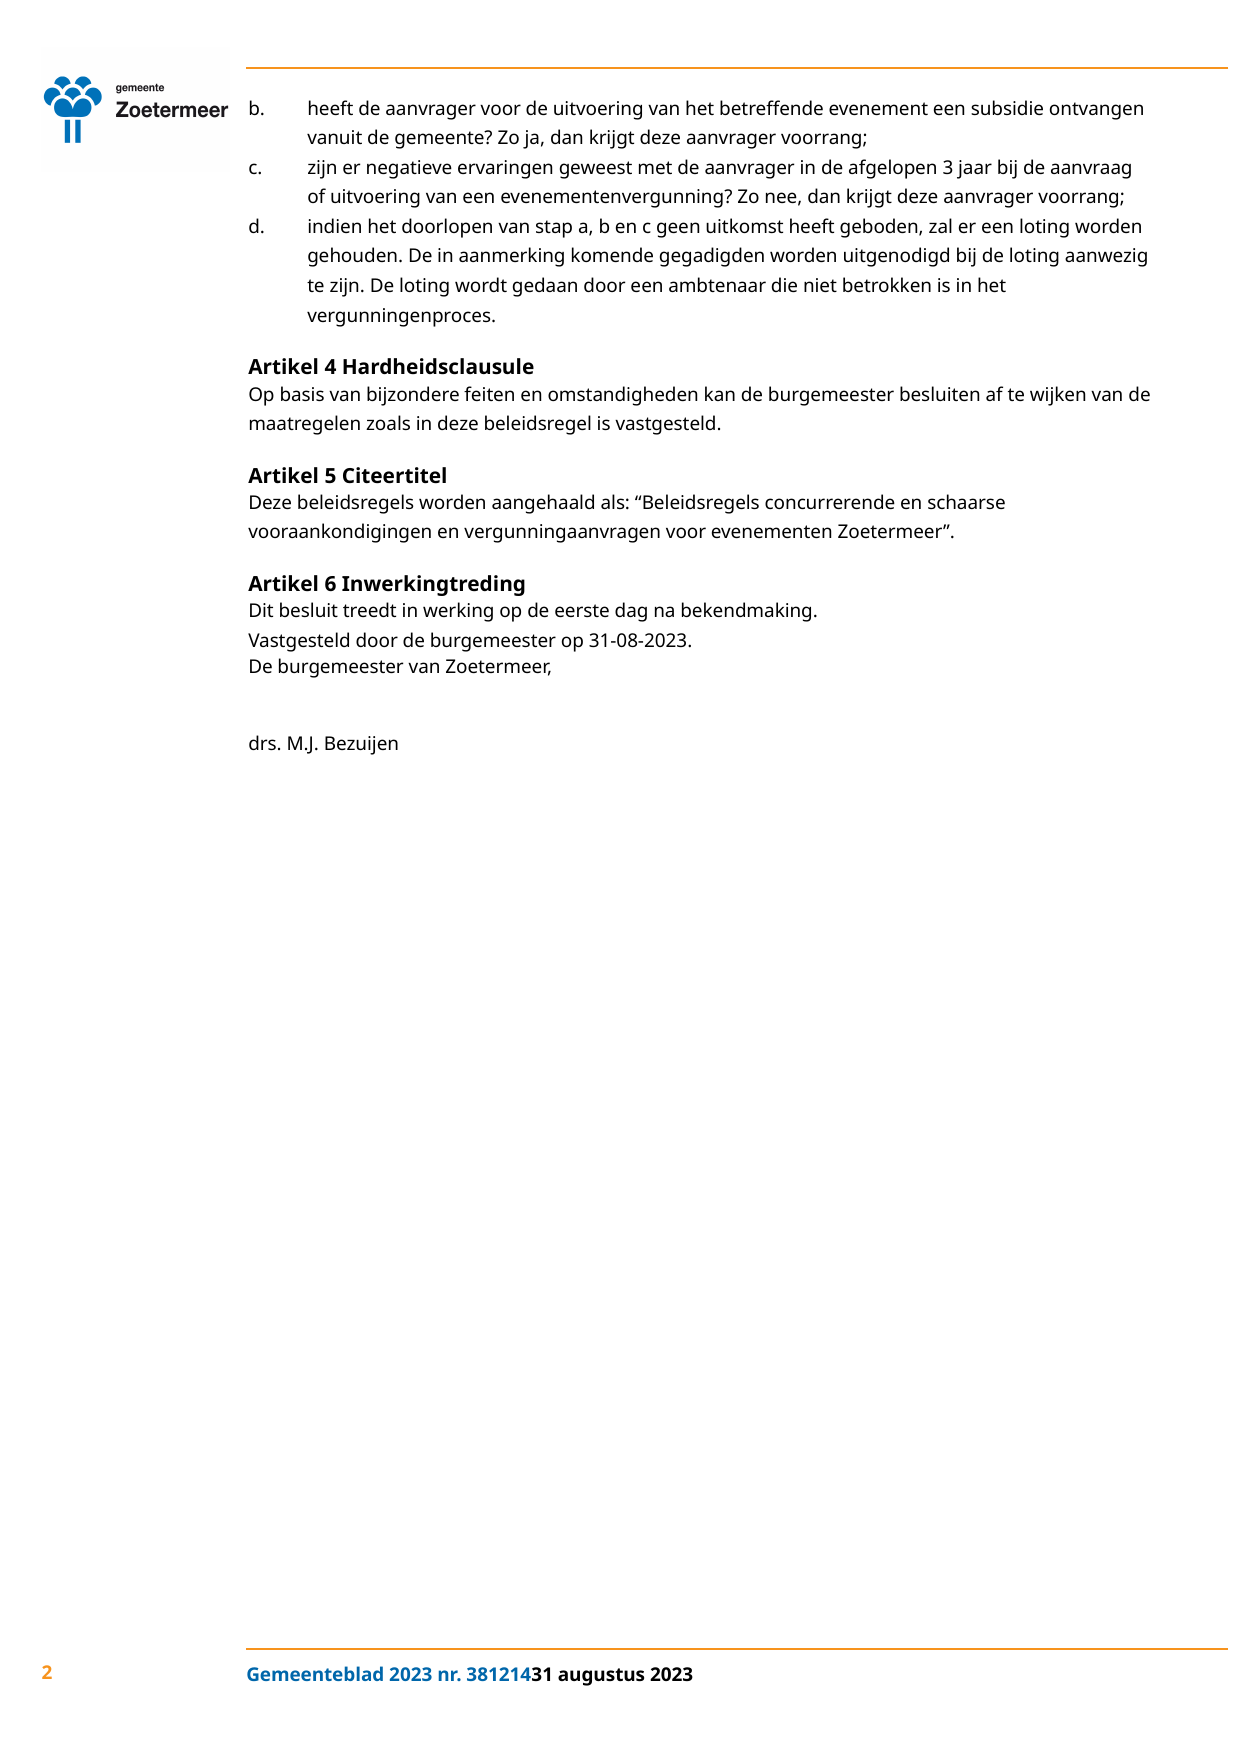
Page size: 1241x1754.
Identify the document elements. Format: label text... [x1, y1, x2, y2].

picture [41, 47, 231, 172]
text Dit besluit treedt in werking op de eerste dag na bekendmaking. [248, 598, 1152, 623]
text Op basis van bijzondere feiten en omstandigheden kan de burgemeester besluiten af te wijken van de maatregelen zoals in deze beleidsregel is vastgesteld. [248, 381, 1152, 436]
text Deze beleidsregels worden aangehaald als: “Beleidsregels concurrerende en schaarse vooraankondigingen en vergunningaanvragen voor evenementen Zoetermeer”. [248, 489, 1152, 544]
text Artikel 6 Inwerkingtreding [248, 569, 1152, 598]
text Vastgesteld door de burgemeester op 31-08-2023. [248, 627, 1152, 653]
text Artikel 5 Citeertitel [248, 461, 1152, 489]
text Artikel 4 Hardheidsclausule [248, 352, 1152, 381]
list indien het doorlopen van stap a, b en c geen uitkomst heeft geboden, zal er een loting worden gehouden. De in aanmerking komende gegadigden worden uitgenodigd bij de loting aanwezig te zijn. De loting wordt gedaan door een ambtenaar die niet betrokken is in het vergunningenproces. [248, 213, 1152, 328]
list zijn er negatieve ervaringen geweest met de aanvrager in de afgelopen 3 jaar bij de aanvraag of uitvoering van een evenementenvergunning? Zo nee, dan krijgt deze aanvrager voorrang; [248, 154, 1152, 209]
text De burgemeester van Zoetermeer, [248, 653, 1152, 679]
text drs. M.J. Bezuijen [248, 730, 1152, 756]
list heeft de aanvrager voor de uitvoering van het betreffende evenement een subsidie ontvangen vanuit de gemeente? Zo ja, dan krijgt deze aanvrager voorrang; [248, 95, 1152, 150]
